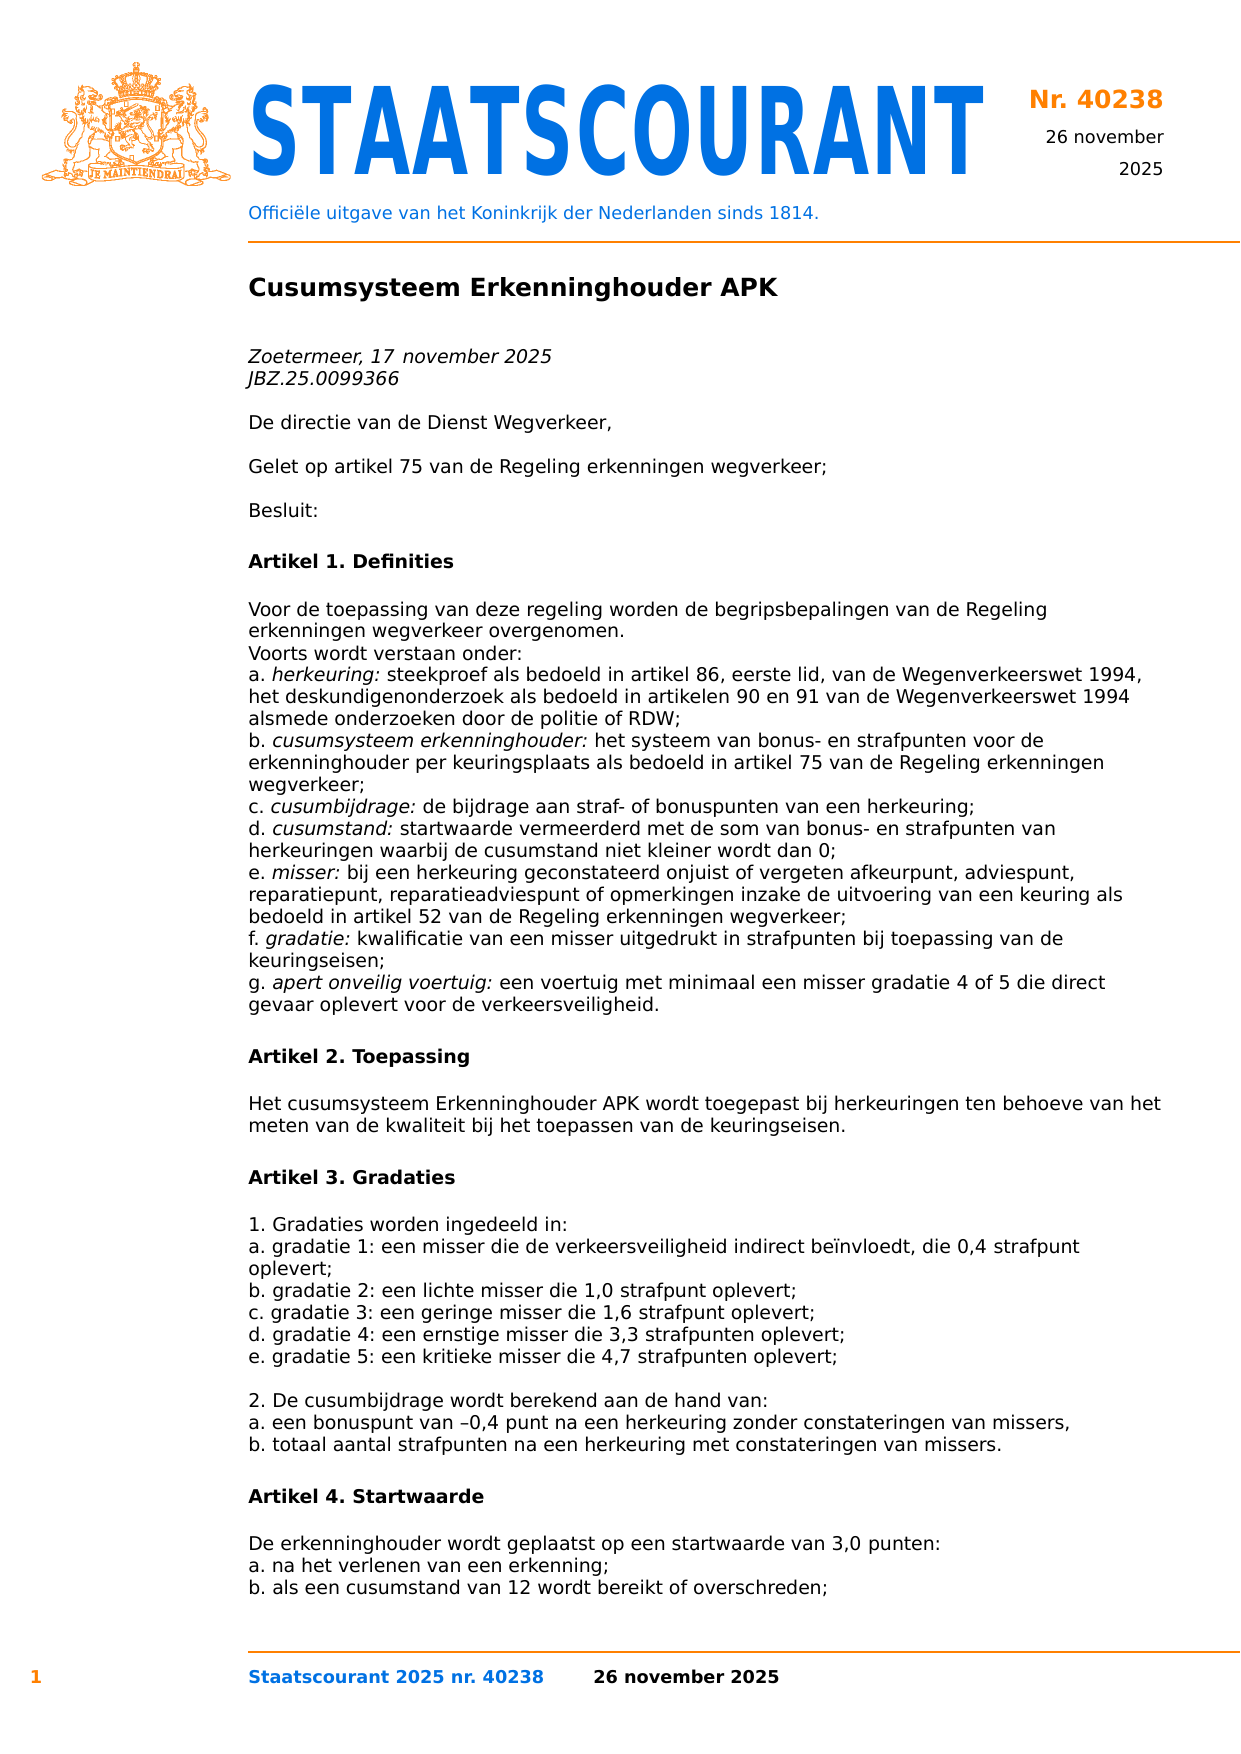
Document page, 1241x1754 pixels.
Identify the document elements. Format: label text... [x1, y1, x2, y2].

text g. apert onveilig voertuig: een voertuig met minimaal een misser gradatie 4 of 5 die direct gevaar oplevert voor de verkeersveiligheid. [248, 972, 1163, 1016]
table_cell Officiële uitgave van het Koninkrijk der Nederlanden sinds 1814. [248, 203, 1240, 241]
text b. als een cusumstand van 12 wordt bereikt of overschreden; [248, 1577, 1163, 1598]
text Besluit: [248, 499, 1163, 521]
table_header Nr. 40238 [998, 62, 1240, 121]
table_header STAATSCOURANT [248, 62, 998, 203]
text Gelet op artikel 75 van de Regeling erkenningen wegverkeer; [248, 456, 1163, 478]
table_cell 2025 [998, 153, 1240, 203]
text 1. Gradaties worden ingedeeld in: [248, 1214, 1163, 1236]
subtitle Artikel 2. Toepassing [248, 1046, 1163, 1068]
text c. gradatie 3: een geringe misser die 1,6 strafpunt oplevert; [248, 1302, 1163, 1324]
text e. misser: bij een herkeuring geconstateerd onjuist of vergeten afkeurpunt, adviespunt, reparatiepunt, reparatieadviespunt of opmerkingen inzake de uitvoering van een keuring als bedoeld in artikel 52 van de Regeling erkenningen wegverkeer; [248, 862, 1163, 928]
text JBZ.25.0099366 [248, 368, 1163, 390]
text d. gradatie 4: een ernstige misser die 3,3 strafpunten oplevert; [248, 1324, 1163, 1346]
text a. na het verlenen van een erkenning; [248, 1554, 1163, 1577]
text 2. De cusumbijdrage wordt berekend aan de hand van: [248, 1390, 1163, 1412]
text b. gradatie 2: een lichte misser die 1,0 strafpunt oplevert; [248, 1280, 1163, 1302]
text b. cusumsysteem erkenninghouder: het systeem van bonus- en strafpunten voor de erkenninghouder per keuringsplaats als bedoeld in artikel 75 van de Regeling erkenningen wegverkeer; [248, 730, 1163, 796]
table_header [25, 62, 248, 241]
text d. cusumstand: startwaarde vermeerderd met de som van bonus- en strafpunten van herkeuringen waarbij de cusumstand niet kleiner wordt dan 0; [248, 818, 1163, 862]
text a. herkeuring: steekproef als bedoeld in artikel 86, eerste lid, van de Wegenverkeerswet 1994, het deskundigenonderzoek als bedoeld in artikelen 90 en 91 van de Wegenverkeerswet 1994 alsmede onderzoeken door de politie of RDW; [248, 664, 1163, 730]
text Voor de toepassing van deze regeling worden de begripsbepalingen van de Regeling erkenningen wegverkeer overgenomen. [248, 598, 1163, 642]
text Het cusumsysteem Erkenninghouder APK wordt toegepast bij herkeuringen ten behoeve van het meten van de kwaliteit bij het toepassen van de keuringseisen. [248, 1093, 1163, 1137]
text e. gradatie 5: een kritieke misser die 4,7 strafpunten oplevert; [248, 1346, 1163, 1368]
text De directie van de Dienst Wegverkeer, [248, 412, 1163, 434]
subtitle Artikel 3. Gradaties [248, 1167, 1163, 1189]
subtitle Cusumsysteem Erkenninghouder APK [248, 273, 1163, 302]
text De erkenninghouder wordt geplaatst op een startwaarde van 3,0 punten: [248, 1533, 1163, 1554]
text c. cusumbijdrage: de bijdrage aan straf- of bonuspunten van een herkeuring; [248, 796, 1163, 818]
subtitle Artikel 4. Startwaarde [248, 1486, 1163, 1508]
text f. gradatie: kwalificatie van een misser uitgedrukt in strafpunten bij toepassing van de keuringseisen; [248, 928, 1163, 972]
text a. een bonuspunt van –0,4 punt na een herkeuring zonder constateringen van missers, [248, 1412, 1163, 1434]
picture [41, 62, 231, 186]
text b. totaal aantal strafpunten na een herkeuring met constateringen van missers. [248, 1434, 1163, 1456]
text Zoetermeer, 17 november 2025 [248, 346, 1163, 368]
text a. gradatie 1: een misser die de verkeersveiligheid indirect beïnvloedt, die 0,4 strafpunt oplevert; [248, 1236, 1163, 1280]
text Voorts wordt verstaan onder: [248, 642, 1163, 664]
subtitle Artikel 1. Definities [248, 551, 1163, 573]
table_cell 26 november [998, 121, 1240, 153]
